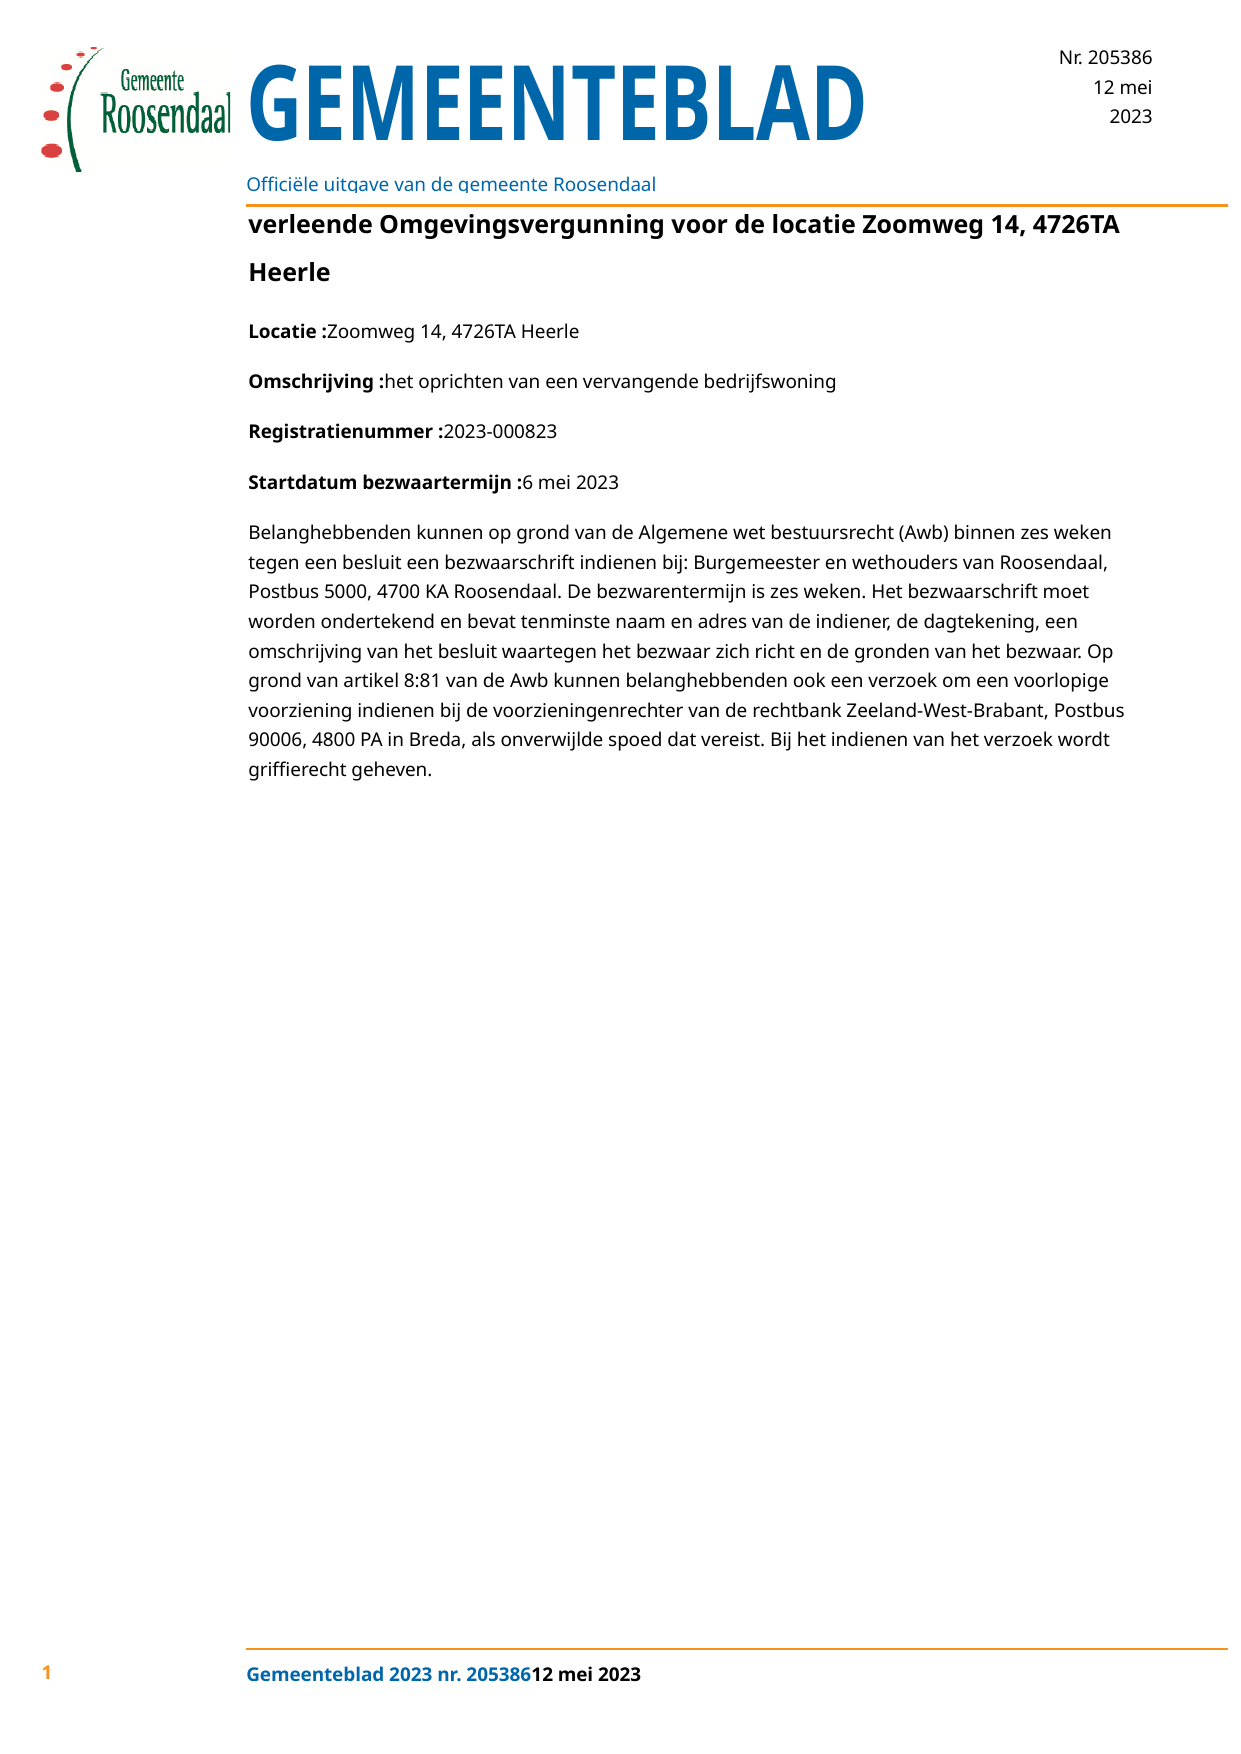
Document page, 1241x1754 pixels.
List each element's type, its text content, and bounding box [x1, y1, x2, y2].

text Belanghebbenden kunnen op grond van de Algemene wet bestuursrecht (Awb) binnen zes weken tegen een besluit een bezwaarschrift indienen bij: Burgemeester en wethouders van Roosendaal, Postbus 5000, 4700 KA Roosendaal. De bezwarentermijn is zes weken. Het bezwaarschrift moet worden ondertekend en bevat tenminste naam en adres van de indiener, de dagtekening, een omschrijving van het besluit waartegen het bezwaar zich richt en de gronden van het bezwaar. Op grond van artikel 8:81 van de Awb kunnen belanghebbenden ook een verzoek om een voorlopige voorziening indienen bij de voorzieningenrechter van de rechtbank Zeeland-West-Brabant, Postbus 90006, 4800 PA in Breda, als onverwijlde spoed dat vereist. Bij het indienen van het verzoek wordt griffierecht geheven. [248, 519, 1152, 782]
text Locatie :Zoomweg 14, 4726TA Heerle [248, 318, 1152, 344]
text Startdatum bezwaartermijn :6 mei 2023 [248, 469, 1152, 495]
picture [41, 47, 231, 172]
text Omschrijving :het oprichten van een vervangende bedrijfswoning [248, 368, 1152, 394]
text Registratienummer :2023-000823 [248, 419, 1152, 444]
text verleende Omgevingsvergunning voor de locatie Zoomweg 14, 4726TA Heerle [248, 207, 1152, 288]
